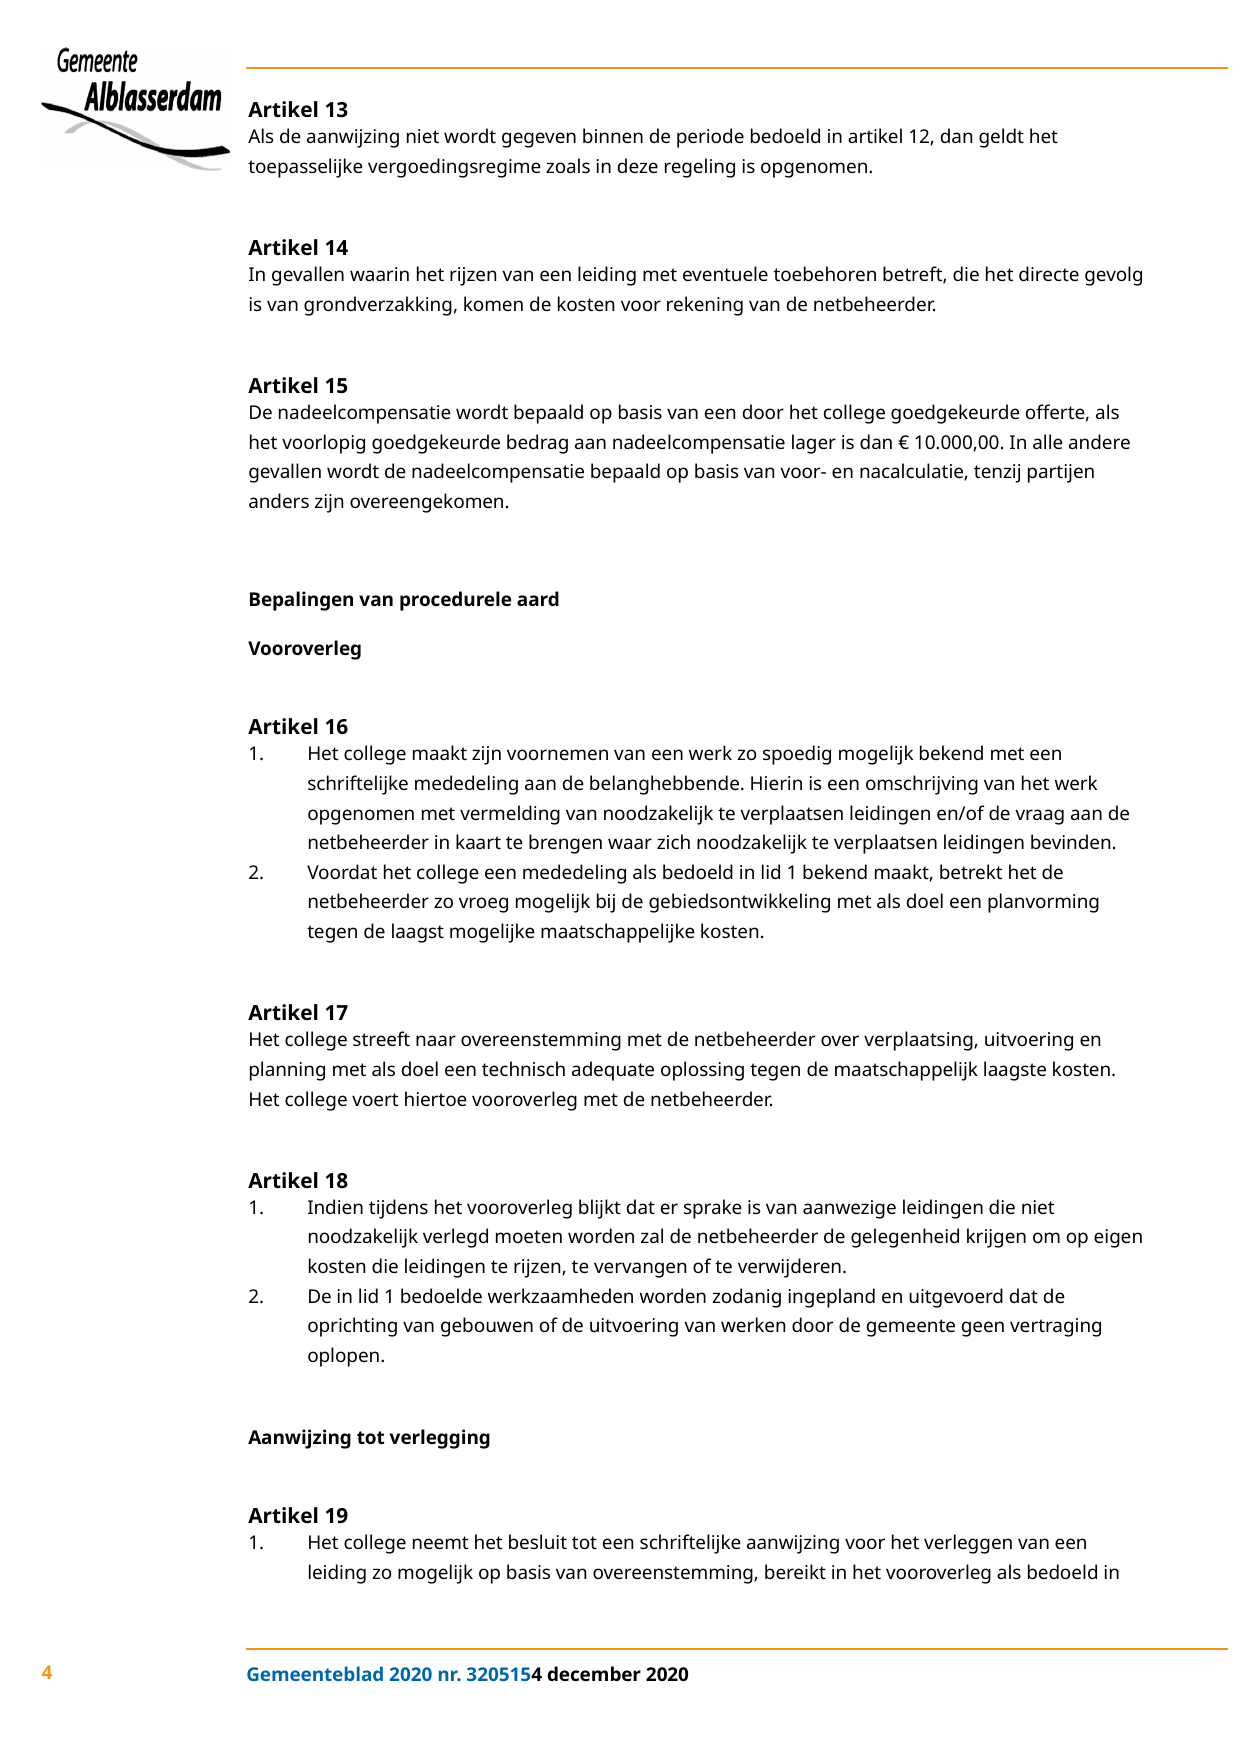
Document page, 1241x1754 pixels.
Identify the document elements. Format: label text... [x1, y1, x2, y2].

list Indien tijdens het vooroverleg blijkt dat er sprake is van aanwezige leidingen die niet noodzakelijk verlegd moeten worden zal de netbeheerder de gelegenheid krijgen om op eigen kosten die leidingen te rijzen, te vervangen of te verwijderen. [248, 1194, 1152, 1279]
text Artikel 13 [248, 95, 1152, 123]
list Voordat het college een mededeling als bedoeld in lid 1 bekend maakt, betrekt het de netbeheerder zo vroeg mogelijk bij de gebiedsontwikkeling met als doel een planvorming tegen de laagst mogelijke maatschappelijke kosten. [248, 859, 1152, 944]
text Aanwijzing tot verlegging [248, 1422, 1152, 1451]
text In gevallen waarin het rijzen van een leiding met eventuele toebehoren betreft, die het directe gevolg is van grondverzakking, komen de kosten voor rekening van de netbeheerder. [248, 261, 1152, 317]
text De nadeelcompensatie wordt bepaald op basis van een door het college goedgekeurde offerte, als het voorlopig goedgekeurde bedrag aan nadeelcompensatie lager is dan € 10.000,00. In alle andere gevallen wordt de nadeelcompensatie bepaald op basis van voor- en nacalculatie, tenzij partijen anders zijn overeengekomen. [248, 399, 1152, 514]
text Artikel 14 [248, 233, 1152, 261]
text Artikel 16 [248, 712, 1152, 741]
text Artikel 18 [248, 1166, 1152, 1194]
text Artikel 15 [248, 371, 1152, 399]
text Vooroverleg [248, 633, 1152, 662]
text Het college streeft naar overeenstemming met de netbeheerder over verplaatsing, uitvoering en planning met als doel een technisch adequate oplossing tegen de maatschappelijk laagste kosten. Het college voert hiertoe vooroverleg met de netbeheerder. [248, 1027, 1152, 1111]
text Bepalingen van procedurele aard [248, 584, 1152, 612]
list Het college maakt zijn voornemen van een werk zo spoedig mogelijk bekend met een schriftelijke mededeling aan de belanghebbende. Hierin is een omschrijving van het werk opgenomen met vermelding van noodzakelijk te verplaatsen leidingen en/of de vraag aan de netbeheerder in kaart te brengen waar zich noodzakelijk te verplaatsen leidingen bevinden. [248, 741, 1152, 855]
text Artikel 17 [248, 998, 1152, 1027]
picture [41, 47, 231, 172]
list De in lid 1 bedoelde werkzaamheden worden zodanig ingepland en uitgevoerd dat de oprichting van gebouwen of de uitvoering van werken door de gemeente geen vertraging oplopen. [248, 1283, 1152, 1368]
text Artikel 19 [248, 1501, 1152, 1529]
list Het college neemt het besluit tot een schriftelijke aanwijzing voor het verleggen van een leiding zo mogelijk op basis van overeenstemming, bereikt in het vooroverleg als bedoeld in [248, 1529, 1152, 1585]
text Als de aanwijzing niet wordt gegeven binnen de periode bedoeld in artikel 12, dan geldt het toepasselijke vergoedingsregime zoals in deze regeling is opgenomen. [248, 123, 1152, 178]
